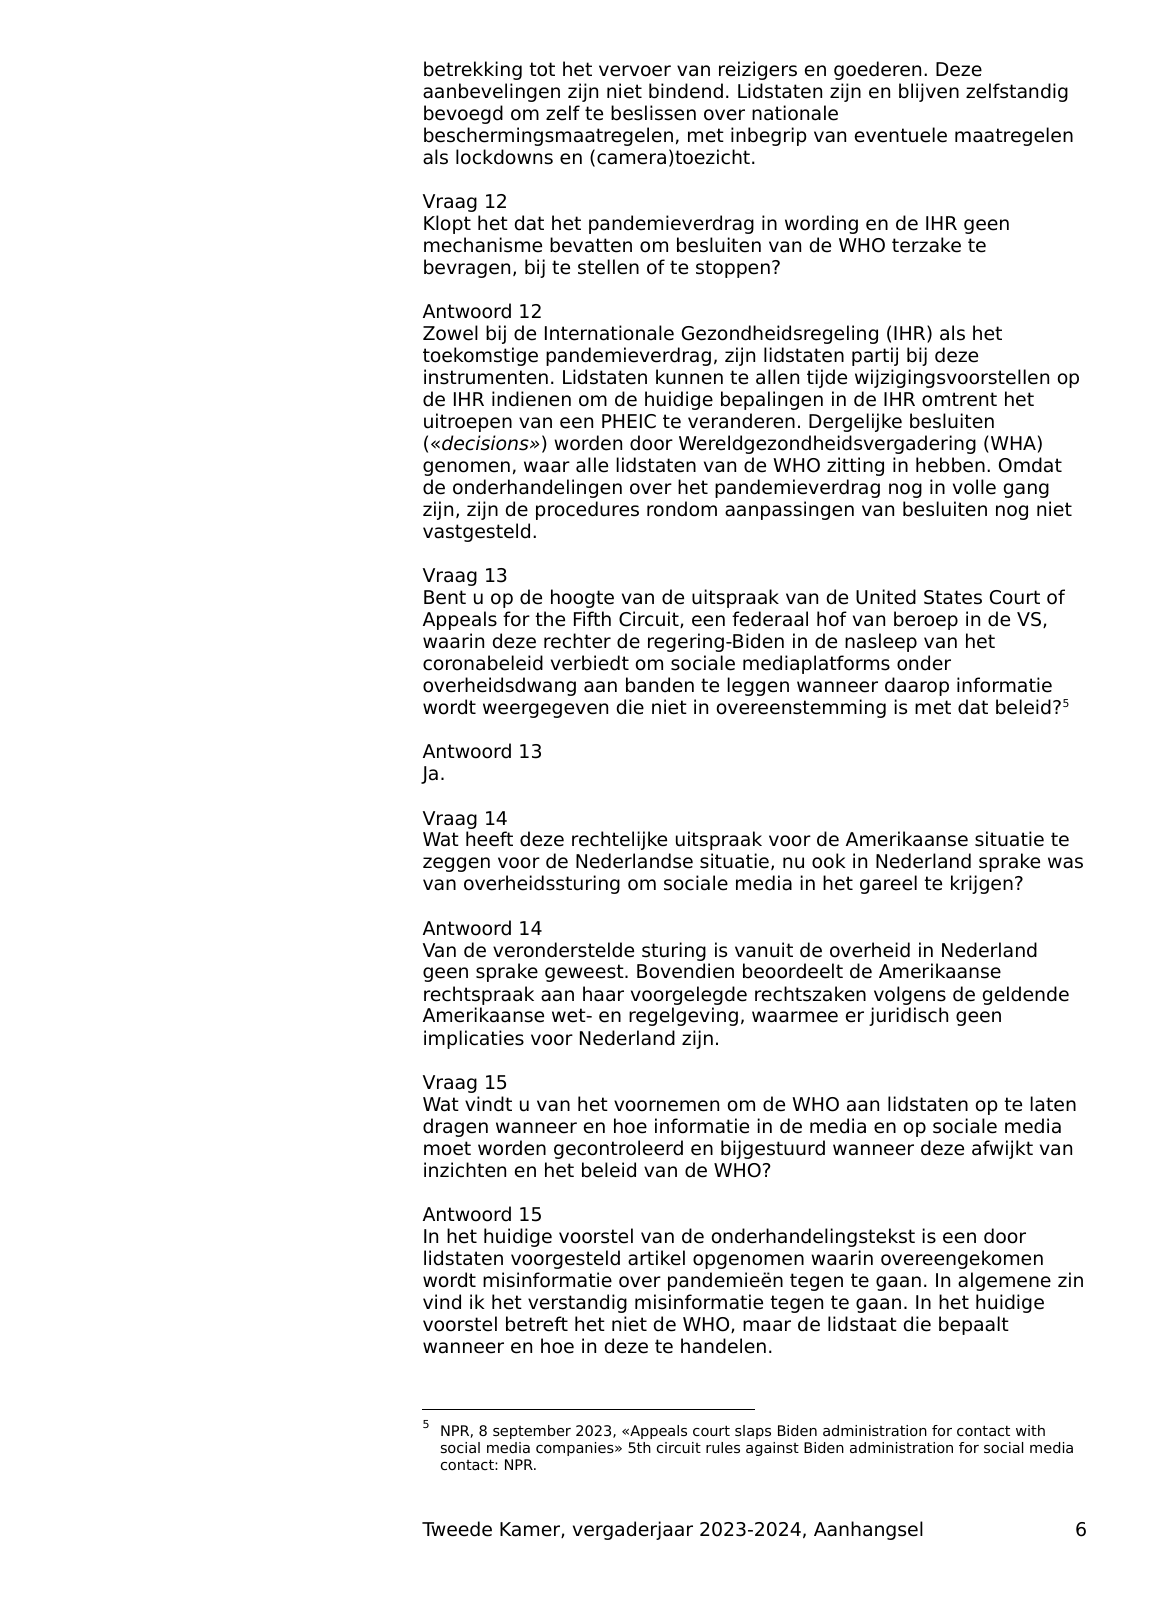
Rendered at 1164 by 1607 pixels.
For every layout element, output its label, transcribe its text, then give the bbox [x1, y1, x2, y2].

text Zowel bij de Internationale Gezondheidsregeling (IHR) als het toekomstige pandemieverdrag, zijn lidstaten partij bij deze instrumenten. Lidstaten kunnen te allen tijde wijzigingsvoorstellen op de IHR indienen om de huidige bepalingen in de IHR omtrent het uitroepen van een PHEIC te veranderen. Dergelijke besluiten («decisions») worden door Wereldgezondheidsvergadering (WHA) genomen, waar alle lidstaten van de WHO zitting in hebben. Omdat de onderhandelingen over het pandemieverdrag nog in volle gang zijn, zijn de procedures rondom aanpassingen van besluiten nog niet vastgesteld. [422, 323, 1087, 543]
text Vraag 15 [422, 1072, 1087, 1093]
text Wat heeft deze rechtelijke uitspraak voor de Amerikaanse situatie te zeggen voor de Nederlandse situatie, nu ook in Nederland sprake was van overheidssturing om sociale media in het gareel te krijgen? [422, 829, 1087, 895]
text Vraag 13 [422, 565, 1087, 587]
text Antwoord 13 [422, 741, 1087, 763]
text NPR, 8 september 2023, «Appeals court slaps Biden administration for contact with social media companies» 5th circuit rules against Biden administration for social media contact: NPR. [422, 1418, 1087, 1474]
text Van de veronderstelde sturing is vanuit de overheid in Nederland geen sprake geweest. Bovendien beoordeelt de Amerikaanse rechtspraak aan haar voorgelegde rechtszaken volgens de geldende Amerikaanse wet- en regelgeving, waarmee er juridisch geen implicaties voor Nederland zijn. [422, 939, 1087, 1049]
text Antwoord 12 [422, 301, 1087, 323]
text In het huidige voorstel van de onderhandelingstekst is een door lidstaten voorgesteld artikel opgenomen waarin overeengekomen wordt misinformatie over pandemieën tegen te gaan. In algemene zin vind ik het verstandig misinformatie tegen te gaan. In het huidige voorstel betreft het niet de WHO, maar de lidstaat die bepaalt wanneer en hoe in deze te handelen. [422, 1226, 1087, 1357]
text Wat vindt u van het voornemen om de WHO aan lidstaten op te laten dragen wanneer en hoe informatie in de media en op sociale media moet worden gecontroleerd en bijgestuurd wanneer deze afwijkt van inzichten en het beleid van de WHO? [422, 1093, 1087, 1181]
text Klopt het dat het pandemieverdrag in wording en de IHR geen mechanisme bevatten om besluiten van de WHO terzake te bevragen, bij te stellen of te stoppen? [422, 213, 1087, 279]
text Vraag 14 [422, 807, 1087, 829]
text Vraag 12 [422, 191, 1087, 213]
text Bent u op de hoogte van de uitspraak van de United States Court of Appeals for the Fifth Circuit, een federaal hof van beroep in de VS, waarin deze rechter de regering-Biden in de nasleep van het coronabeleid verbiedt om sociale mediaplatforms onder overheidsdwang aan banden te leggen wanneer daarop informatie wordt weergegeven die niet in overeenstemming is met dat beleid? [422, 587, 1087, 719]
text Ja. [422, 763, 1087, 785]
text Antwoord 14 [422, 917, 1087, 939]
text betrekking tot het vervoer van reizigers en goederen. Deze aanbevelingen zijn niet bindend. Lidstaten zijn en blijven zelfstandig bevoegd om zelf te beslissen over nationale beschermingsmaatregelen, met inbegrip van eventuele maatregelen als lockdowns en (camera)toezicht. [422, 59, 1087, 169]
text Antwoord 15 [422, 1204, 1087, 1226]
